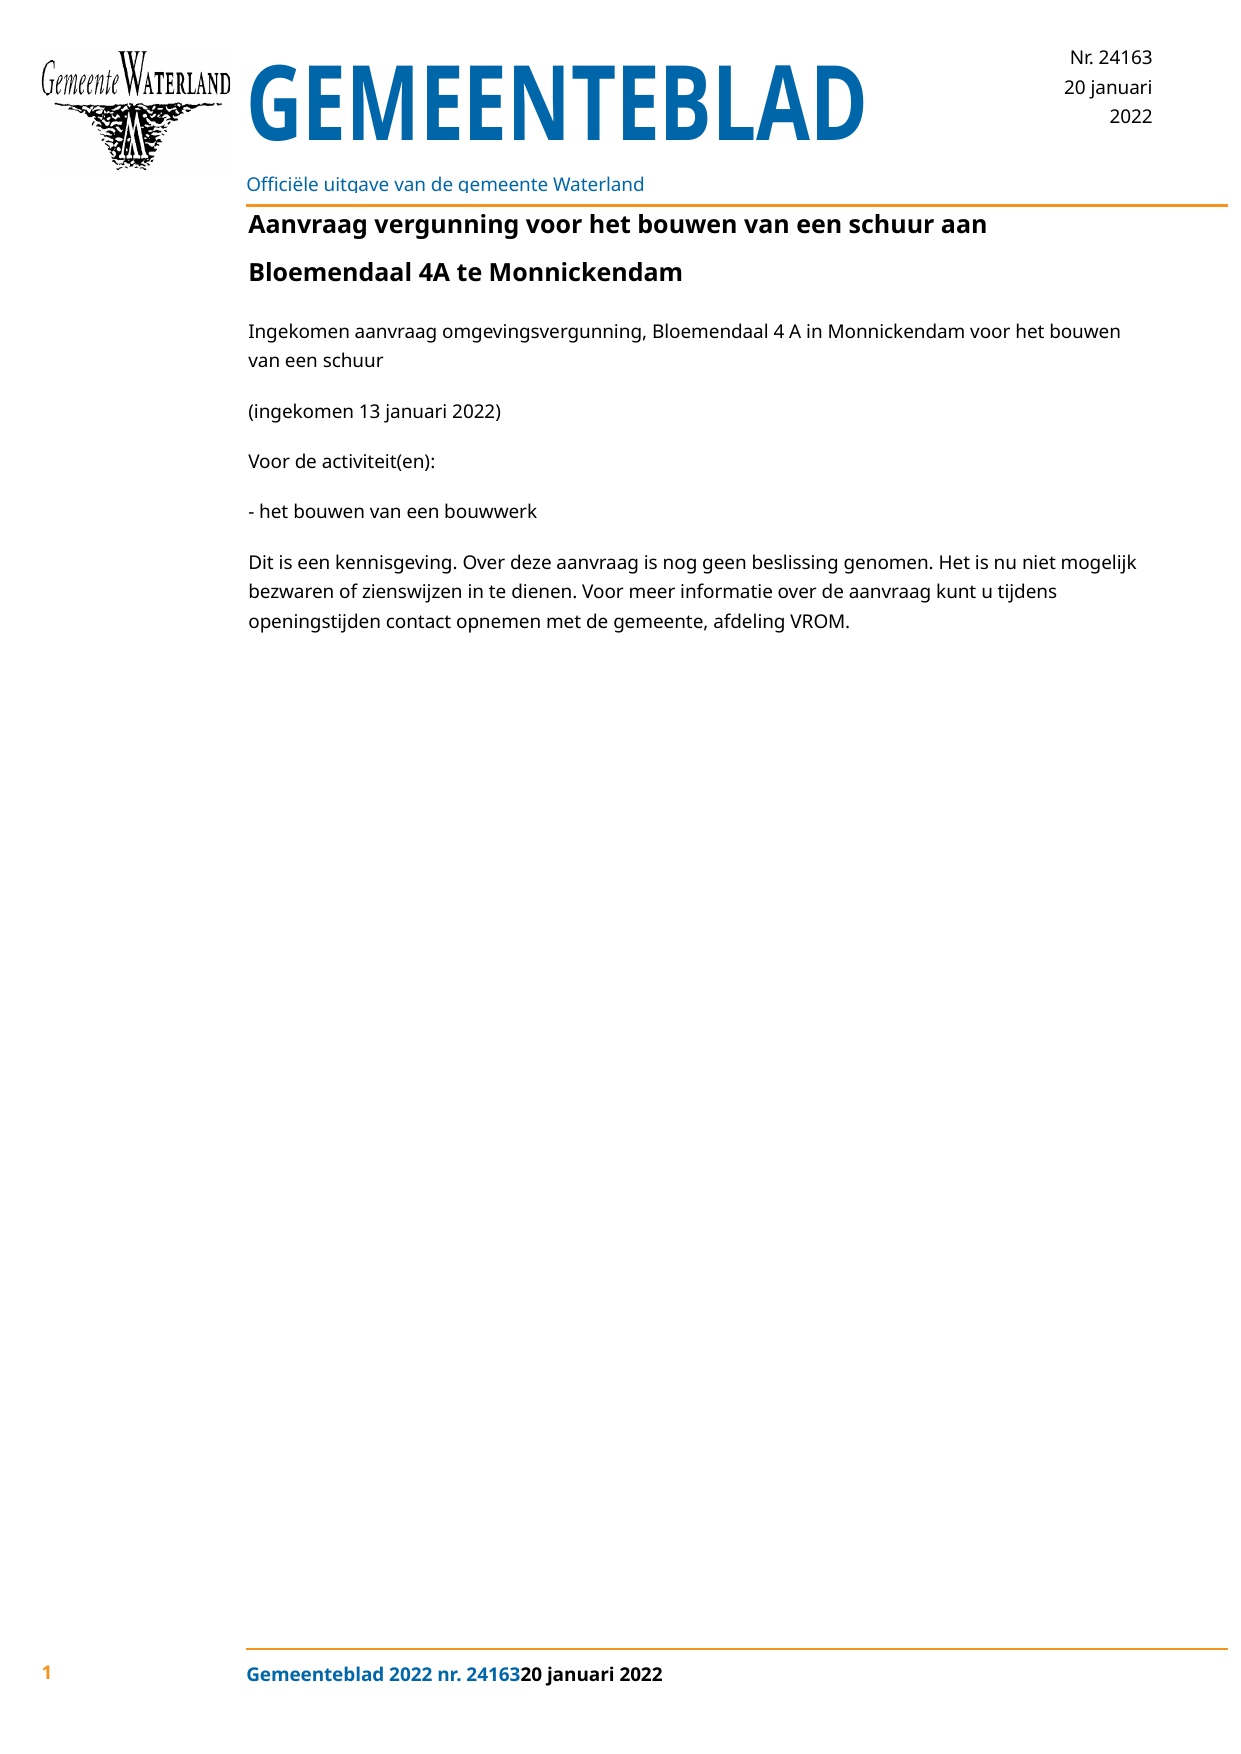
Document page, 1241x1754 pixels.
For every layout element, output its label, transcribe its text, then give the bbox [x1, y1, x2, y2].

text Aanvraag vergunning voor het bouwen van een schuur aan Bloemendaal 4A te Monnickendam [248, 207, 1152, 288]
picture [41, 47, 231, 172]
text Voor de activiteit(en): [248, 448, 1152, 474]
text - het bouwen van een bouwwerk [248, 499, 1152, 524]
text (ingekomen 13 januari 2022) [248, 398, 1152, 424]
text Dit is een kennisgeving. Over deze aanvraag is nog geen beslissing genomen. Het is nu niet mogelijk bezwaren of zienswijzen in te dienen. Voor meer informatie over de aanvraag kunt u tijdens openingstijden contact opnemen met de gemeente, afdeling VROM. [248, 549, 1152, 634]
text Ingekomen aanvraag omgevingsvergunning, Bloemendaal 4 A in Monnickendam voor het bouwen van een schuur [248, 318, 1152, 373]
